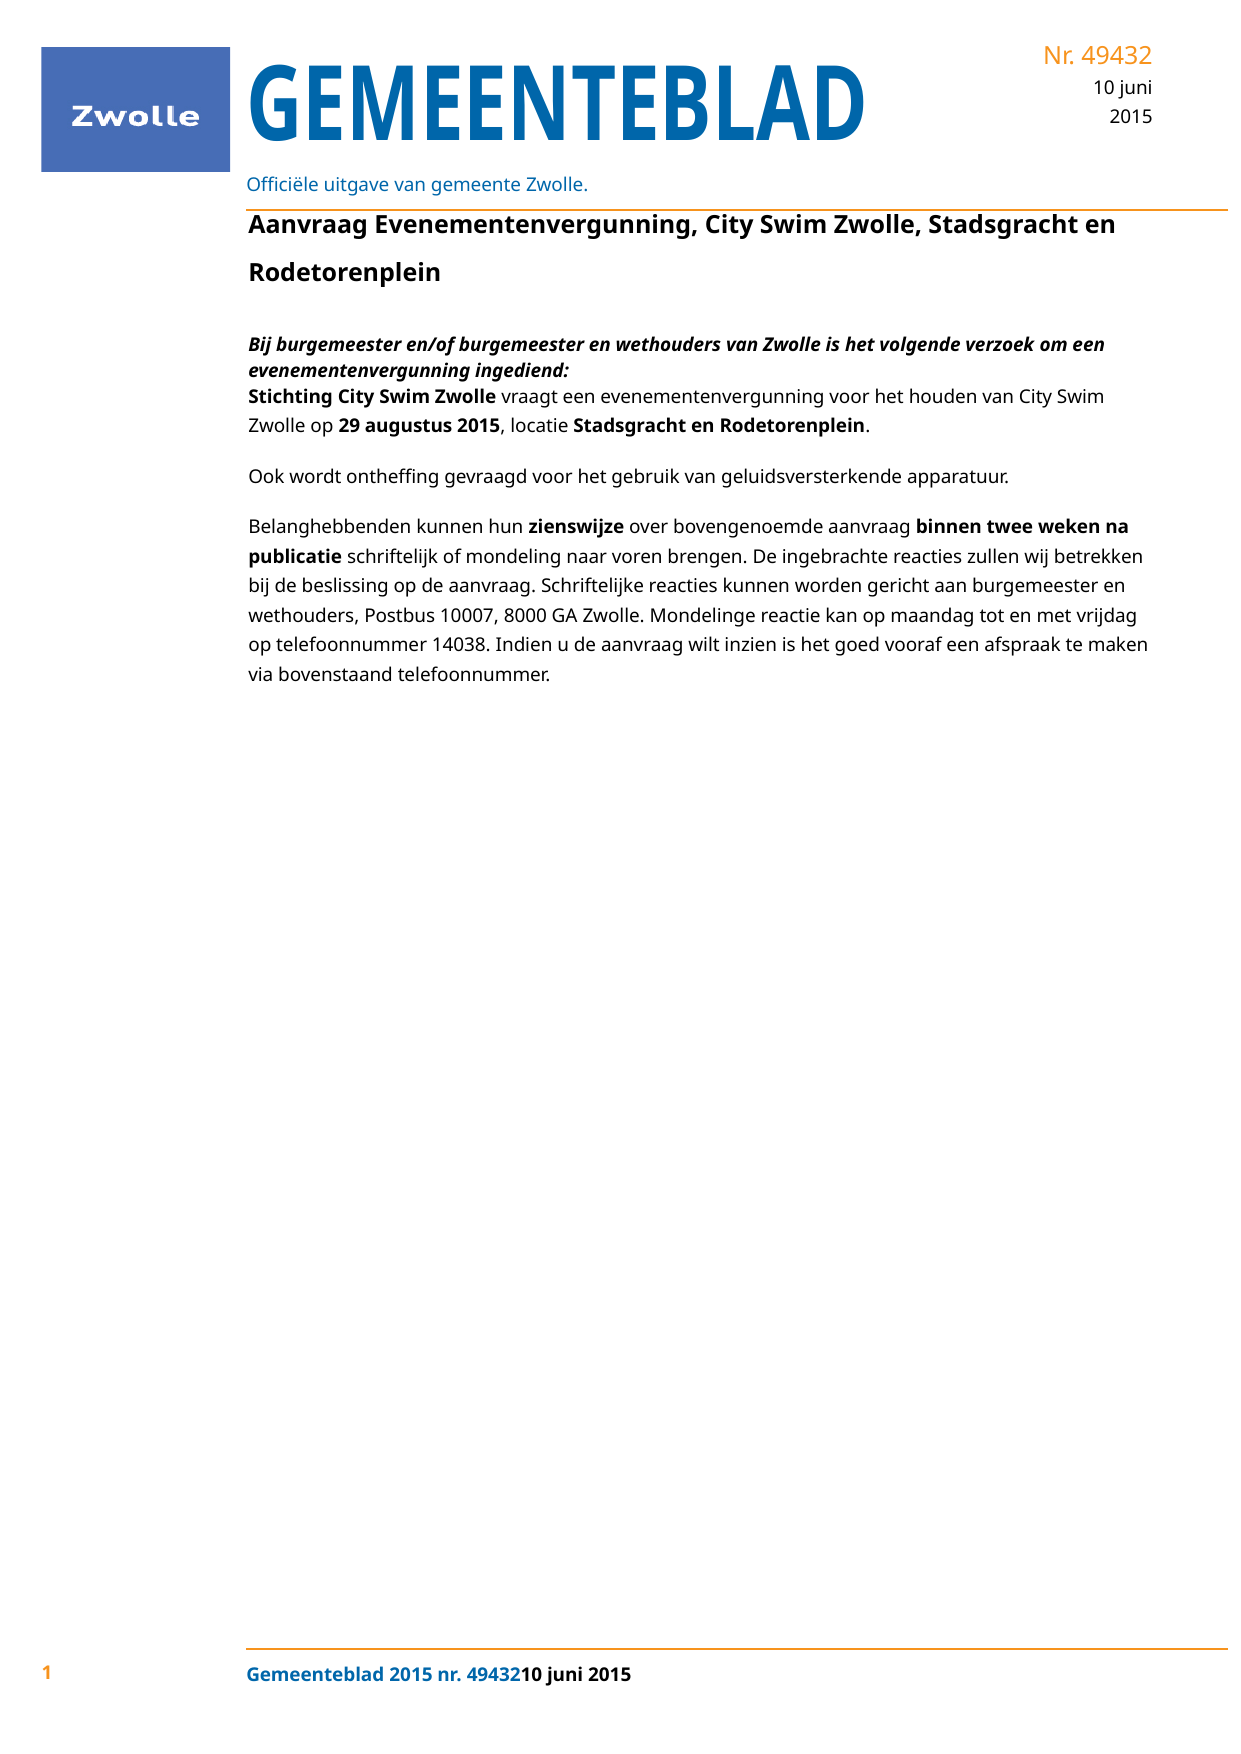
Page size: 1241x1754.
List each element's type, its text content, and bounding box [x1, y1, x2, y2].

text Belanghebbenden kunnen hun zienswijze over bovengenoemde aanvraag binnen twee weken na publicatie schriftelijk of mondeling naar voren brengen. De ingebrachte reacties zullen wij betrekken bij de beslissing op de aanvraag. Schriftelijke reacties kunnen worden gericht aan burgemeester en wethouders, Postbus 10007, 8000 GA Zwolle. Mondelinge reactie kan op maandag tot en met vrijdag op telefoonnummer 14038. Indien u de aanvraag wilt inzien is het goed vooraf een afspraak te maken via bovenstaand telefoonnummer. [248, 513, 1152, 687]
text Ook wordt ontheffing gevraagd voor het gebruik van geluidsversterkende apparatuur. [248, 463, 1152, 489]
text Aanvraag Evenementenvergunning, City Swim Zwolle, Stadsgracht en Rodetorenplein [248, 211, 1152, 288]
picture [41, 47, 231, 172]
text Stichting City Swim Zwolle vraagt een evenementenvergunning voor het houden van City Swim Zwolle op 29 augustus 2015, locatie Stadsgracht en Rodetorenplein. [248, 383, 1152, 438]
text Bij burgemeester en/of burgemeester en wethouders van Zwolle is het volgende verzoek om een evenementenvergunning ingediend: [248, 331, 1152, 383]
